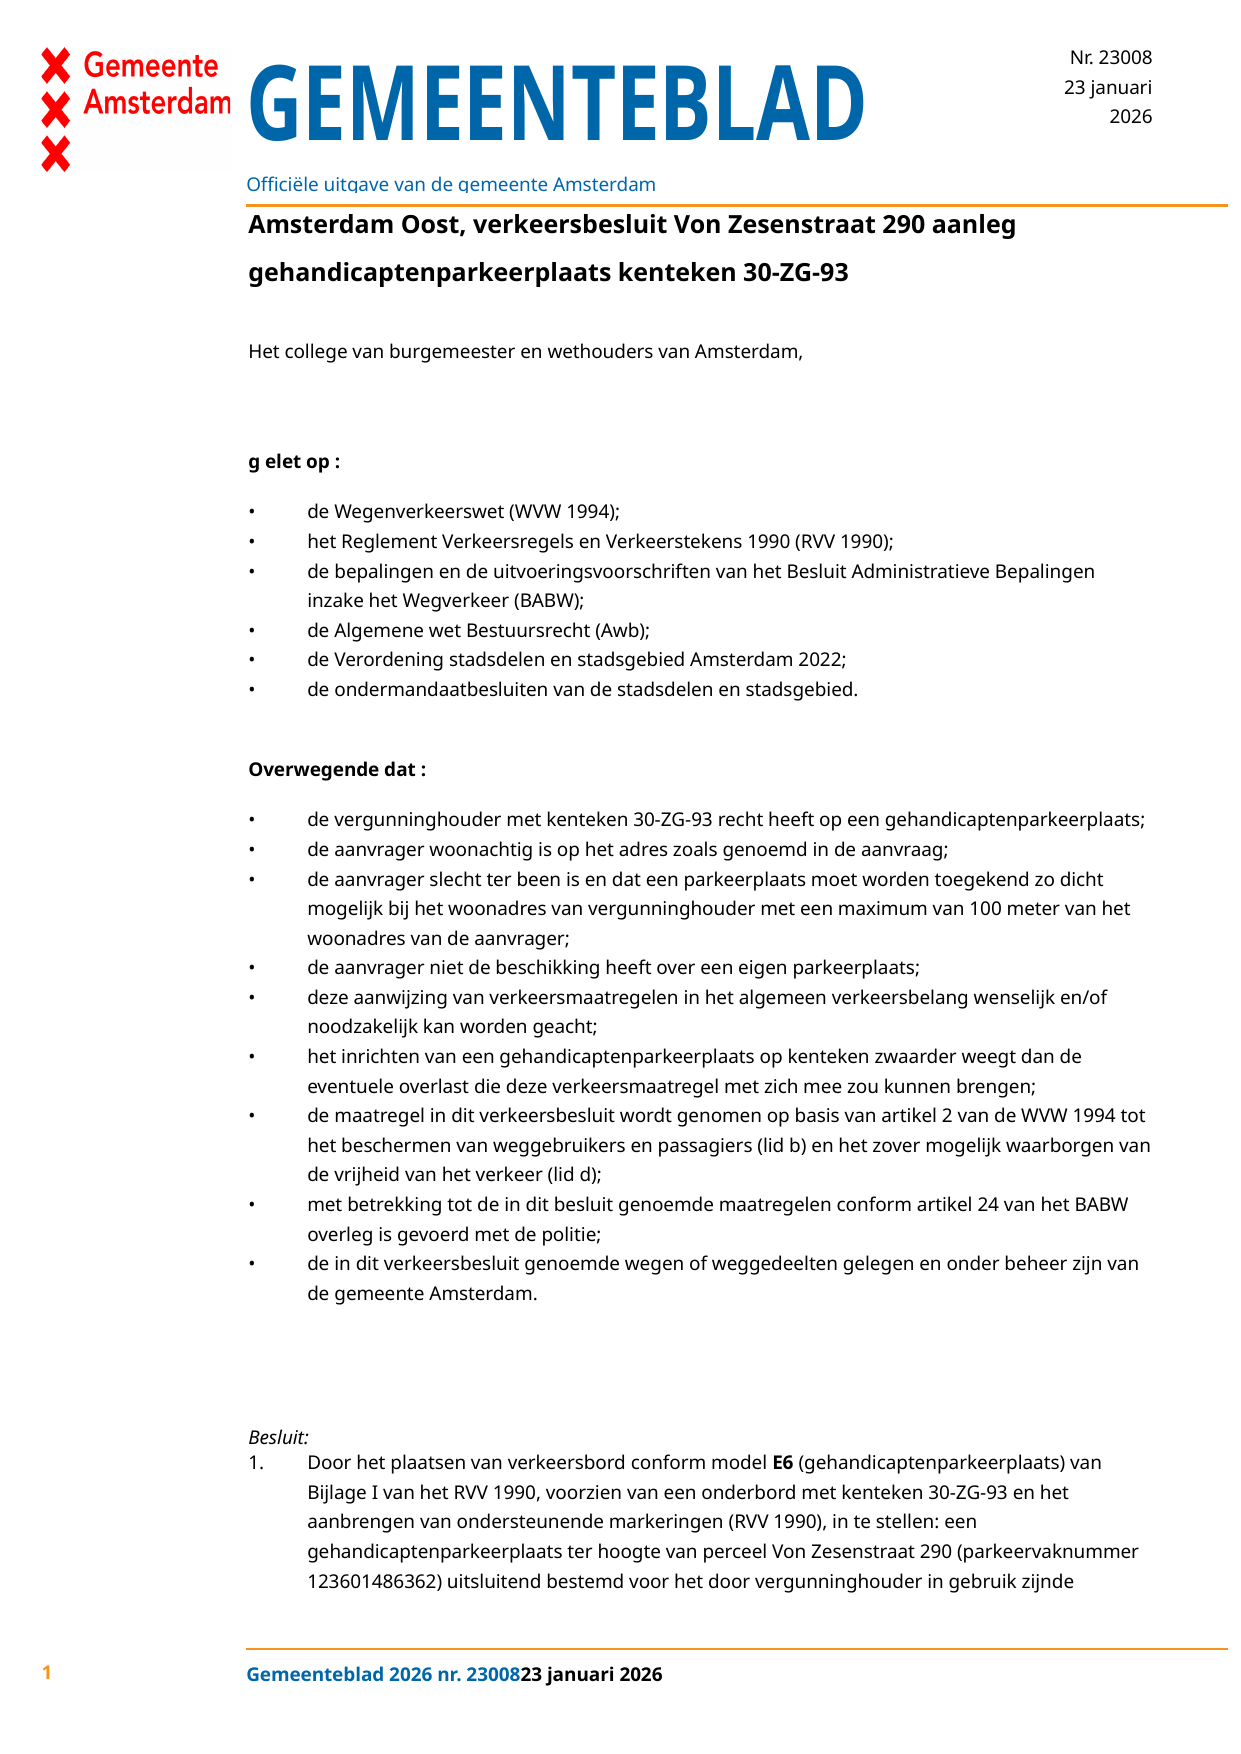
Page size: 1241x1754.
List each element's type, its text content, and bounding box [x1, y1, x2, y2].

text Besluit: [248, 1424, 1152, 1449]
text Het college van burgemeester en wethouders van Amsterdam, [248, 339, 1152, 364]
list de aanvrager niet de beschikking heeft over een eigen parkeerplaats; [248, 954, 1152, 980]
list de aanvrager slecht ter been is en dat een parkeerplaats moet worden toegekend zo dicht mogelijk bij het woonadres van vergunninghouder met een maximum van 100 meter van het woonadres van de aanvrager; [248, 866, 1152, 951]
text Overwegende dat : [248, 756, 1152, 782]
list de maatregel in dit verkeersbesluit wordt genomen op basis van artikel 2 van de WVW 1994 tot het beschermen van weggebruikers en passagiers (lid b) en het zover mogelijk waarborgen van de vrijheid van het verkeer (lid d); [248, 1102, 1152, 1187]
text Amsterdam Oost, verkeersbesluit Von Zesenstraat 290 aanleg gehandicaptenparkeerplaats kenteken 30-ZG-93 [248, 207, 1152, 288]
list de in dit verkeersbesluit genoemde wegen of weggedeelten gelegen en onder beheer zijn van de gemeente Amsterdam. [248, 1250, 1152, 1306]
list de vergunninghouder met kenteken 30-ZG-93 recht heeft op een gehandicaptenparkeerplaats; [248, 807, 1152, 832]
list de Algemene wet Bestuursrecht (Awb); [248, 617, 1152, 643]
list het Reglement Verkeersregels en Verkeerstekens 1990 (RVV 1990); [248, 528, 1152, 554]
list het inrichten van een gehandicaptenparkeerplaats op kenteken zwaarder weegt dan de eventuele overlast die deze verkeersmaatregel met zich mee zou kunnen brengen; [248, 1043, 1152, 1098]
list de aanvrager woonachtig is op het adres zoals genoemd in de aanvraag; [248, 836, 1152, 862]
picture [41, 47, 231, 172]
list met betrekking tot de in dit besluit genoemde maatregelen conform artikel 24 van het BABW overleg is gevoerd met de politie; [248, 1191, 1152, 1246]
list de ondermandaatbesluiten van de stadsdelen en stadsgebied. [248, 676, 1152, 702]
list Door het plaatsen van verkeersbord conform model E6 (gehandicaptenparkeerplaats) van Bijlage I van het RVV 1990, voorzien van een onderbord met kenteken 30-ZG-93 en het aanbrengen van ondersteunende markeringen (RVV 1990), in te stellen: een gehandicaptenparkeerplaats ter hoogte van perceel Von Zesenstraat 290 (parkeervaknummer 123601486362) uitsluitend bestemd voor het door vergunninghouder in gebruik zijnde [248, 1449, 1152, 1594]
list de Wegenverkeerswet (WVW 1994); [248, 499, 1152, 524]
list de bepalingen en de uitvoeringsvoorschriften van het Besluit Administratieve Bepalingen inzake het Wegverkeer (BABW); [248, 558, 1152, 613]
text g elet op : [248, 448, 1152, 474]
list de Verordening stadsdelen en stadsgebied Amsterdam 2022; [248, 647, 1152, 672]
list deze aanwijzing van verkeersmaatregelen in het algemeen verkeersbelang wenselijk en/of noodzakelijk kan worden geacht; [248, 984, 1152, 1039]
